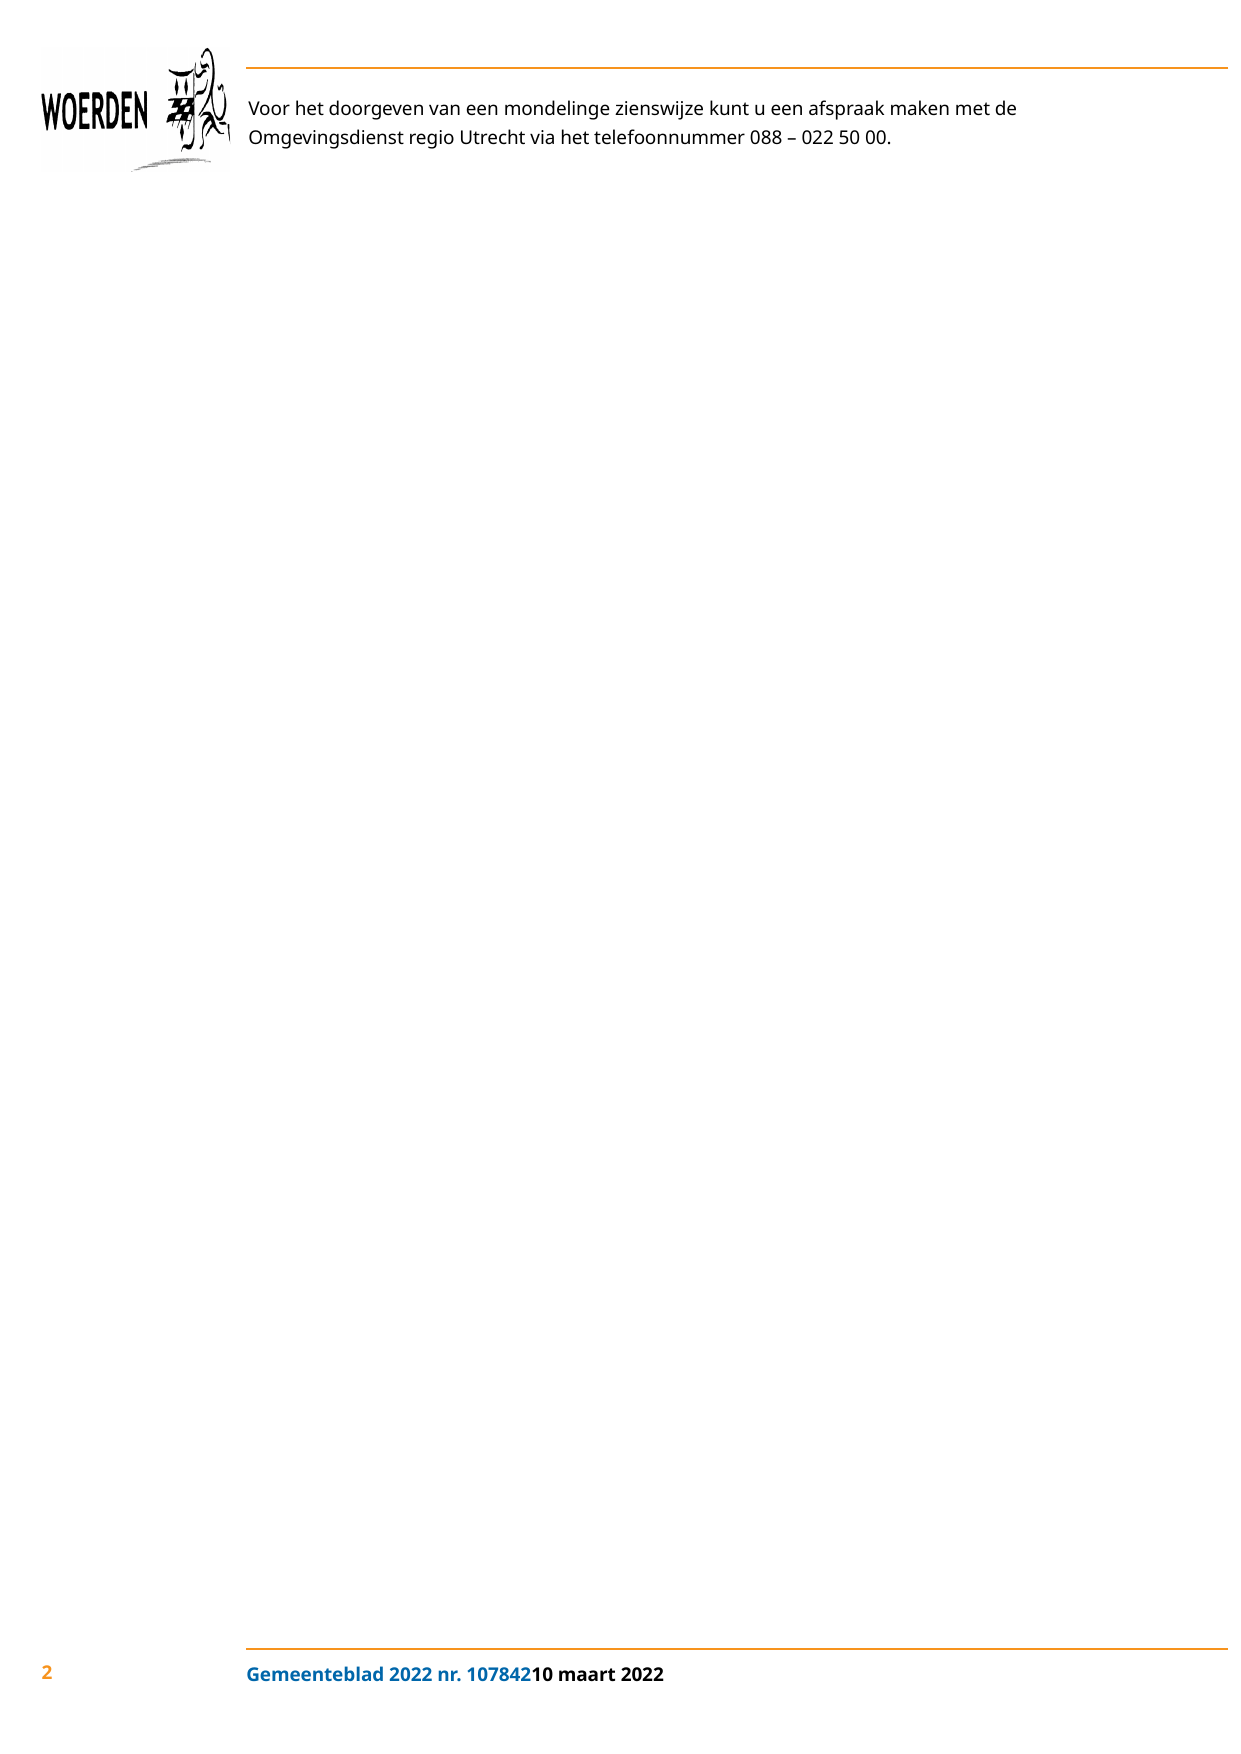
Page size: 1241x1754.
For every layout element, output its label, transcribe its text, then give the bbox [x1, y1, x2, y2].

picture [41, 47, 231, 172]
text Voor het doorgeven van een mondelinge zienswijze kunt u een afspraak maken met de Omgevingsdienst regio Utrecht via het telefoonnummer 088 – 022 50 00. [248, 95, 1152, 150]
